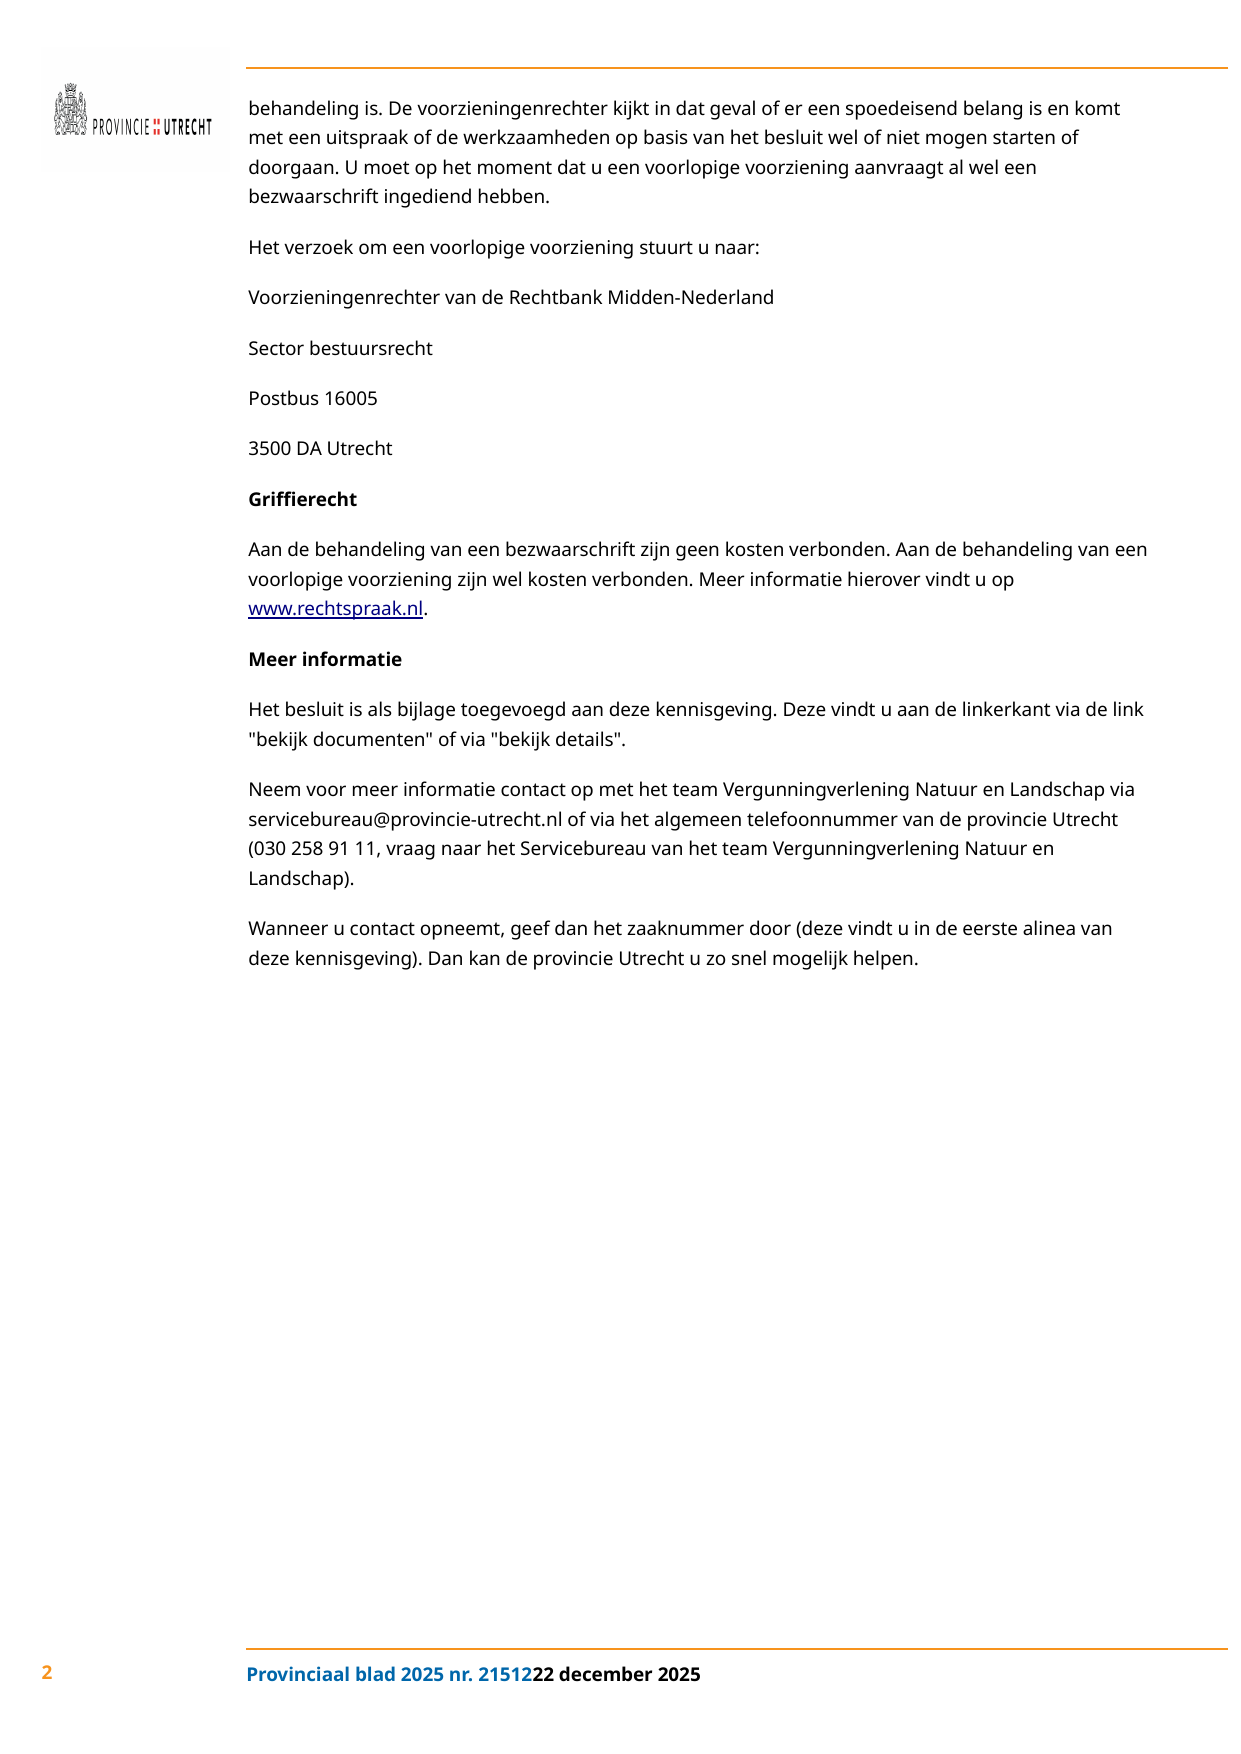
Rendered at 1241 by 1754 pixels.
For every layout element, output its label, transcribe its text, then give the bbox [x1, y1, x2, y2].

picture [41, 47, 231, 172]
text Postbus 16005 [248, 385, 1152, 411]
text Neem voor meer informatie contact op met het team Vergunningverlening Natuur en Landschap via servicebureau@provincie-utrecht.nl of via het algemeen telefoonnummer van de provincie Utrecht (030 258 91 11, vraag naar het Servicebureau van het team Vergunningverlening Natuur en Landschap). [248, 776, 1152, 891]
text 3500 DA Utrecht [248, 436, 1152, 461]
text behandeling is. De voorzieningenrechter kijkt in dat geval of er een spoedeisend belang is en komt met een uitspraak of de werkzaamheden op basis van het besluit wel of niet mogen starten of doorgaan. U moet op het moment dat u een voorlopige voorziening aanvraagt al wel een bezwaarschrift ingediend hebben. [248, 95, 1152, 209]
text Het verzoek om een voorlopige voorziening stuurt u naar: [248, 234, 1152, 260]
text Het besluit is als bijlage toegevoegd aan deze kennisgeving. Deze vindt u aan de linkerkant via de link "bekijk documenten" of via "bekijk details". [248, 696, 1152, 752]
text Wanneer u contact opneemt, geef dan het zaaknummer door (deze vindt u in de eerste alinea van deze kennisgeving). Dan kan de provincie Utrecht u zo snel mogelijk helpen. [248, 916, 1152, 971]
text Meer informatie [248, 646, 1152, 672]
text Griffierecht [248, 486, 1152, 512]
text Sector bestuursrecht [248, 335, 1152, 361]
text Voorzieningenrechter van de Rechtbank Midden-Nederland [248, 284, 1152, 310]
text Aan de behandeling van een bezwaarschrift zijn geen kosten verbonden. Aan de behandeling van een voorlopige voorziening zijn wel kosten verbonden. Meer informatie hierover vindt u op www.rechtspraak.nl. [248, 536, 1152, 621]
